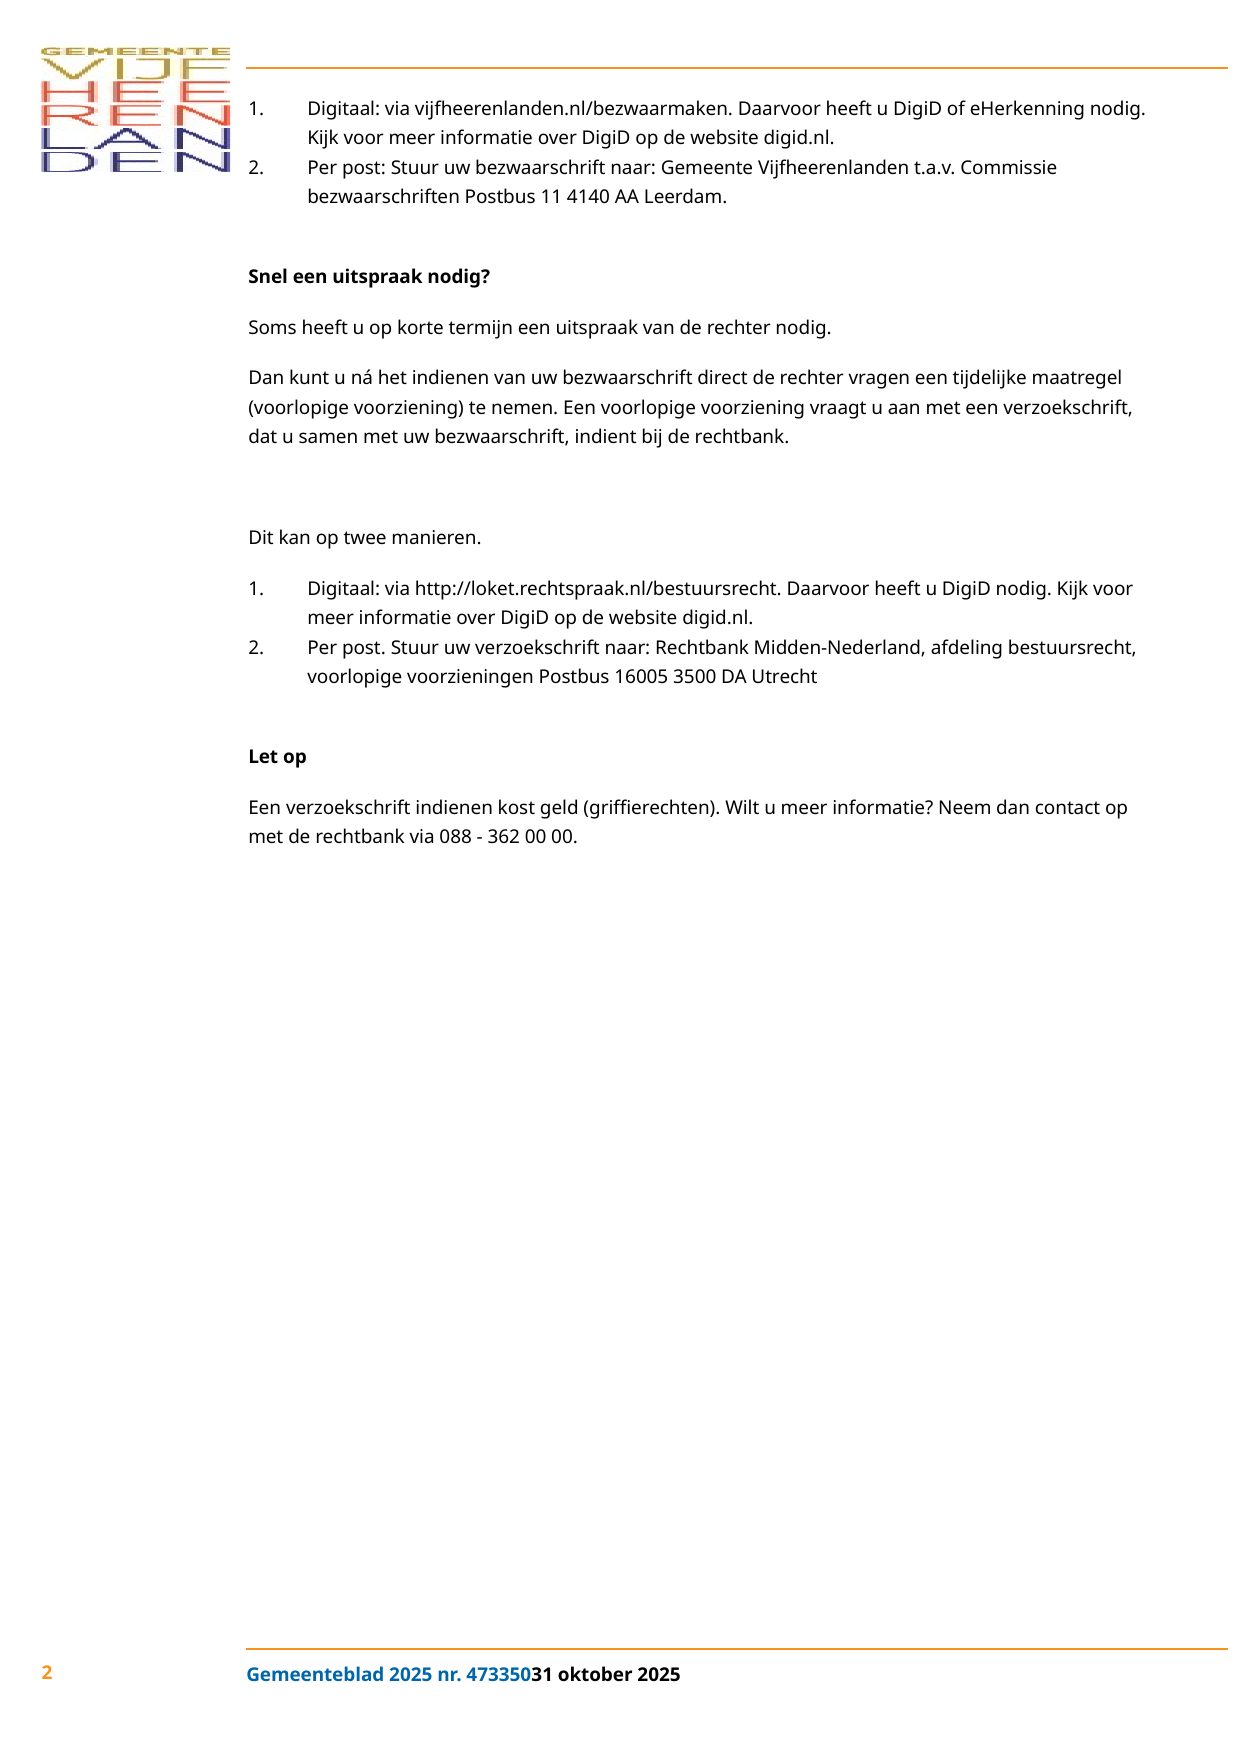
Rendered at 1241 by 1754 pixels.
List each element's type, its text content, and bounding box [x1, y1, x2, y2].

text Let op [248, 743, 1152, 769]
list Digitaal: via http://loket.rechtspraak.nl/bestuursrecht. Daarvoor heeft u DigiD nodig. Kijk voor meer informatie over DigiD op de website digid.nl. [248, 575, 1152, 630]
picture [41, 47, 231, 172]
text Een verzoekschrift indienen kost geld (griffierechten). Wilt u meer informatie? Neem dan contact op met de rechtbank via 088 - 362 00 00. [248, 794, 1152, 849]
text Dit kan op twee manieren. [248, 524, 1152, 550]
text Soms heeft u op korte termijn een uitspraak van de rechter nodig. [248, 314, 1152, 340]
text Snel een uitspraak nodig? [248, 263, 1152, 289]
list Per post. Stuur uw verzoekschrift naar: Rechtbank Midden-Nederland, afdeling bestuursrecht, voorlopige voorzieningen Postbus 16005 3500 DA Utrecht [248, 634, 1152, 689]
list Digitaal: via vijfheerenlanden.nl/bezwaarmaken. Daarvoor heeft u DigiD of eHerkenning nodig. Kijk voor meer informatie over DigiD op de website digid.nl. [248, 95, 1152, 150]
list Per post: Stuur uw bezwaarschrift naar: Gemeente Vijfheerenlanden t.a.v. Commissie bezwaarschriften Postbus 11 4140 AA Leerdam. [248, 154, 1152, 209]
text Dan kunt u ná het indienen van uw bezwaarschrift direct de rechter vragen een tijdelijke maatregel (voorlopige voorziening) te nemen. Een voorlopige voorziening vraagt u aan met een verzoekschrift, dat u samen met uw bezwaarschrift, indient bij de rechtbank. [248, 364, 1152, 449]
